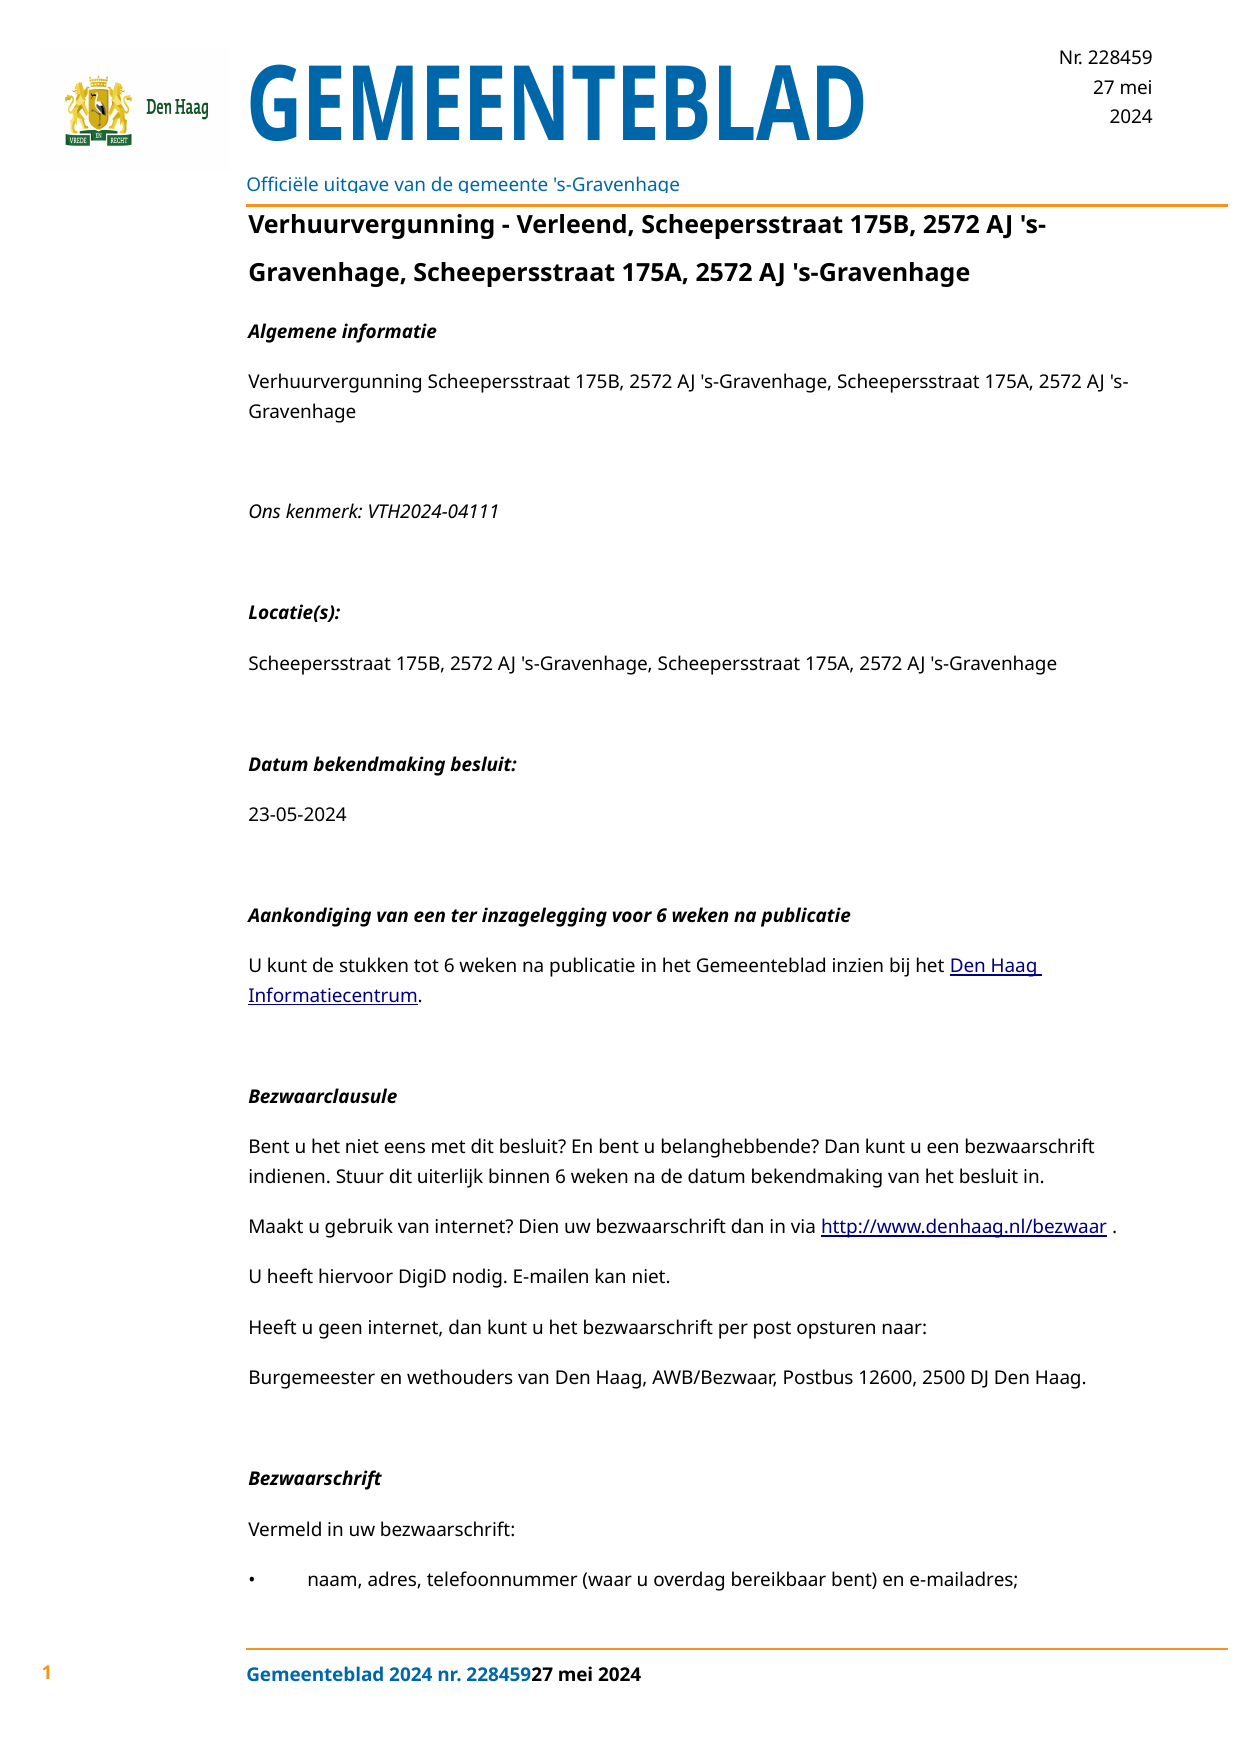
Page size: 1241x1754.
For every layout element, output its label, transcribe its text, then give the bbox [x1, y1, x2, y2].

picture [41, 47, 231, 172]
text Bezwaarschrift [248, 1465, 1152, 1491]
text Bent u het niet eens met dit besluit? En bent u belanghebbende? Dan kunt u een bezwaarschrift indienen. Stuur dit uiterlijk binnen 6 weken na de datum bekendmaking van het besluit in. [248, 1133, 1152, 1189]
text Algemene informatie [248, 318, 1152, 344]
text Burgemeester en wethouders van Den Haag, AWB/Bezwaar, Postbus 12600, 2500 DJ Den Haag. [248, 1364, 1152, 1390]
text Bezwaarclausule [248, 1083, 1152, 1109]
text Locatie(s): [248, 599, 1152, 625]
text Verhuurvergunning Scheepersstraat 175B, 2572 AJ 's-Gravenhage, Scheepersstraat 175A, 2572 AJ 's-Gravenhage [248, 368, 1152, 424]
text U kunt de stukken tot 6 weken na publicatie in het Gemeenteblad inzien bij het Den Haag Informatiecentrum. [248, 952, 1152, 1008]
text Heeft u geen internet, dan kunt u het bezwaarschrift per post opsturen naar: [248, 1314, 1152, 1340]
text 23-05-2024 [248, 801, 1152, 827]
text Aankondiging van een ter inzagelegging voor 6 weken na publicatie [248, 902, 1152, 928]
text Ons kenmerk: VTH2024-04111 [248, 499, 1152, 524]
text Maakt u gebruik van internet? Dien uw bezwaarschrift dan in via http://www.denhaag.nl/bezwaar . [248, 1213, 1152, 1239]
text Scheepersstraat 175B, 2572 AJ 's-Gravenhage, Scheepersstraat 175A, 2572 AJ 's-Gravenhage [248, 650, 1152, 676]
text Datum bekendmaking besluit: [248, 751, 1152, 777]
text Vermeld in uw bezwaarschrift: [248, 1516, 1152, 1542]
list naam, adres, telefoonnummer (waar u overdag bereikbaar bent) en e-mailadres; [248, 1566, 1152, 1592]
text U heeft hiervoor DigiD nodig. E-mailen kan niet. [248, 1264, 1152, 1289]
text Verhuurvergunning - Verleend, Scheepersstraat 175B, 2572 AJ 's-Gravenhage, Scheepersstraat 175A, 2572 AJ 's-Gravenhage [248, 207, 1152, 288]
